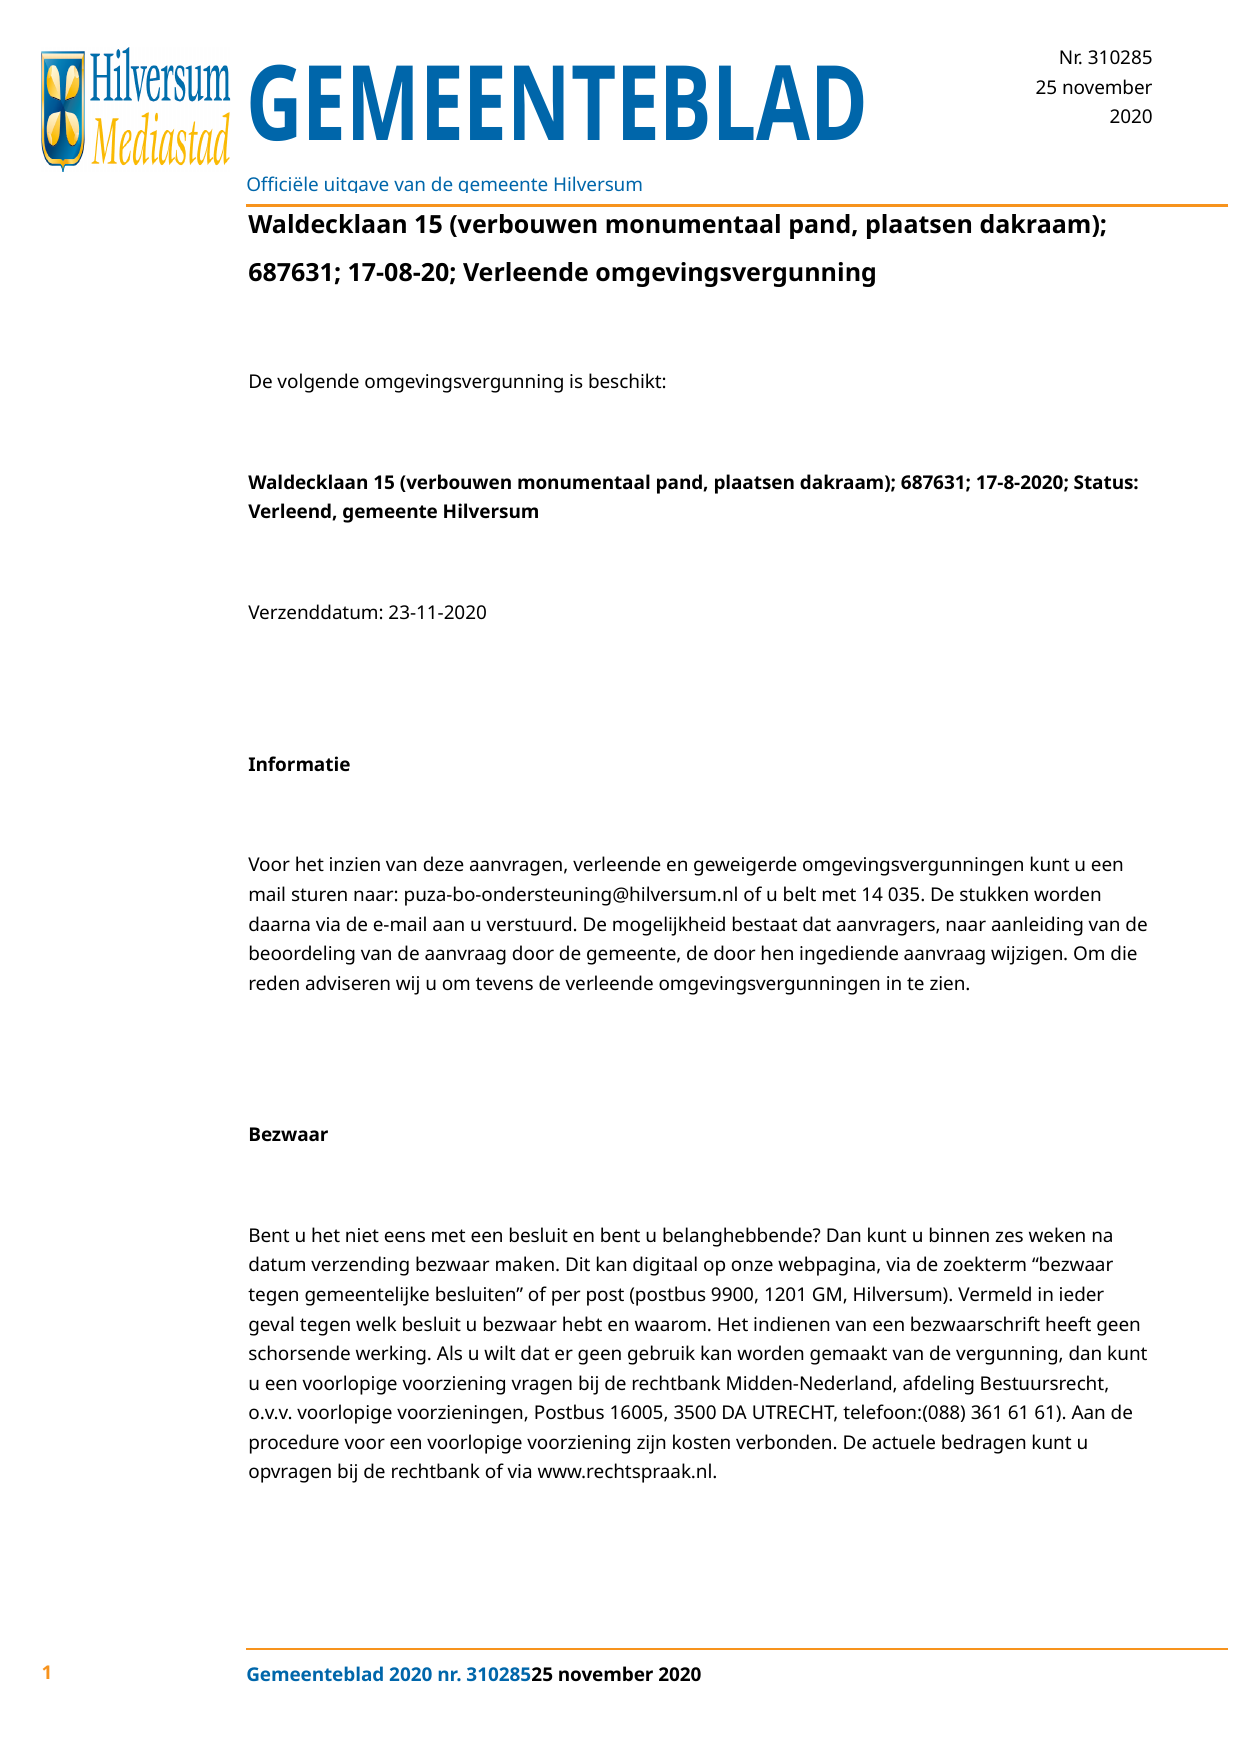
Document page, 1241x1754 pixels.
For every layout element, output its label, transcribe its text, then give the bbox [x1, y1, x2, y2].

text Waldecklaan 15 (verbouwen monumentaal pand, plaatsen dakraam); 687631; 17-8-2020; Status: Verleend, gemeente Hilversum [248, 469, 1152, 524]
picture [41, 47, 231, 172]
text Voor het inzien van deze aanvragen, verleende en geweigerde omgevingsvergunningen kunt u een mail sturen naar: puza-bo-ondersteuning@hilversum.nl of u belt met 14 035. De stukken worden daarna via de e-mail aan u verstuurd. De mogelijkheid bestaat dat aanvragers, naar aanleiding van de beoordeling van de aanvraag door de gemeente, de door hen ingediende aanvraag wijzigen. Om die reden adviseren wij u om tevens de verleende omgevingsvergunningen in te zien. [248, 852, 1152, 996]
text De volgende omgevingsvergunning is beschikt: [248, 368, 1152, 394]
text Verzenddatum: 23-11-2020 [248, 599, 1152, 625]
text Bent u het niet eens met een besluit en bent u belanghebbende? Dan kunt u binnen zes weken na datum verzending bezwaar maken. Dit kan digitaal op onze webpagina, via de zoekterm “bezwaar tegen gemeentelijke besluiten” of per post (postbus 9900, 1201 GM, Hilversum). Vermeld in ieder geval tegen welk besluit u bezwaar hebt en waarom. Het indienen van een bezwaarschrift heeft geen schorsende werking. Als u wilt dat er geen gebruik kan worden gemaakt van de vergunning, dan kunt u een voorlopige voorziening vragen bij de rechtbank Midden-Nederland, afdeling Bestuursrecht, o.v.v. voorlopige voorzieningen, Postbus 16005, 3500 DA UTRECHT, telefoon:(088) 361 61 61). Aan de procedure voor een voorlopige voorziening zijn kosten verbonden. De actuele bedragen kunt u opvragen bij de rechtbank of via www.rechtspraak.nl. [248, 1222, 1152, 1484]
text Informatie [248, 751, 1152, 777]
text Bezwaar [248, 1121, 1152, 1147]
text Waldecklaan 15 (verbouwen monumentaal pand, plaatsen dakraam); 687631; 17-08-20; Verleende omgevingsvergunning [248, 207, 1152, 288]
